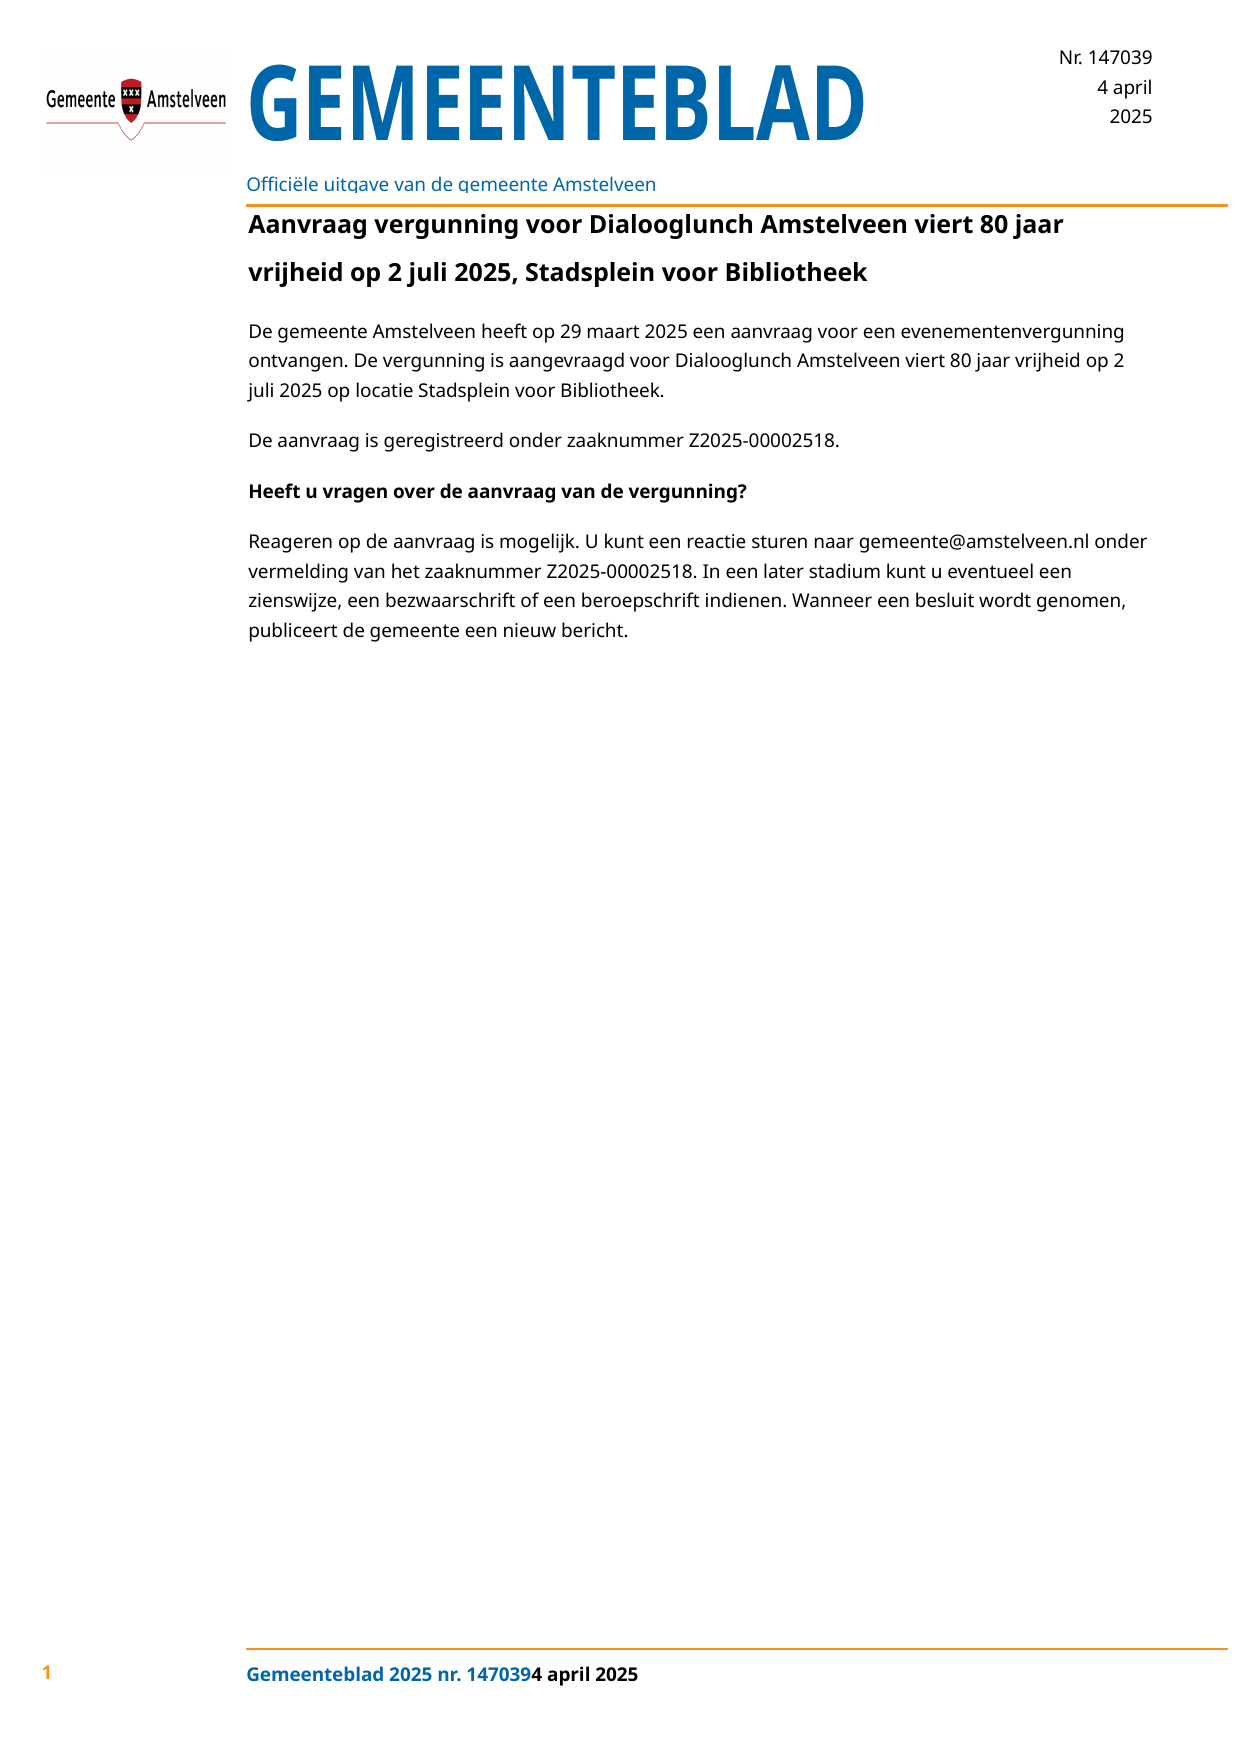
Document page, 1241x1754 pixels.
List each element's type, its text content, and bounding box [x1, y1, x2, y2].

picture [41, 47, 231, 172]
text De gemeente Amstelveen heeft op 29 maart 2025 een aanvraag voor een evenementenvergunning ontvangen. De vergunning is aangevraagd voor Dialooglunch Amstelveen viert 80 jaar vrijheid op 2 juli 2025 op locatie Stadsplein voor Bibliotheek. [248, 318, 1152, 403]
text Aanvraag vergunning voor Dialooglunch Amstelveen viert 80 jaar vrijheid op 2 juli 2025, Stadsplein voor Bibliotheek [248, 207, 1152, 288]
text Heeft u vragen over de aanvraag van de vergunning? [248, 478, 1152, 504]
text De aanvraag is geregistreerd onder zaaknummer Z2025-00002518. [248, 427, 1152, 453]
text Reageren op de aanvraag is mogelijk. U kunt een reactie sturen naar gemeente@amstelveen.nl onder vermelding van het zaaknummer Z2025-00002518. In een later stadium kunt u eventueel een zienswijze, een bezwaarschrift of een beroepschrift indienen. Wanneer een besluit wordt genomen, publiceert de gemeente een nieuw bericht. [248, 528, 1152, 643]
